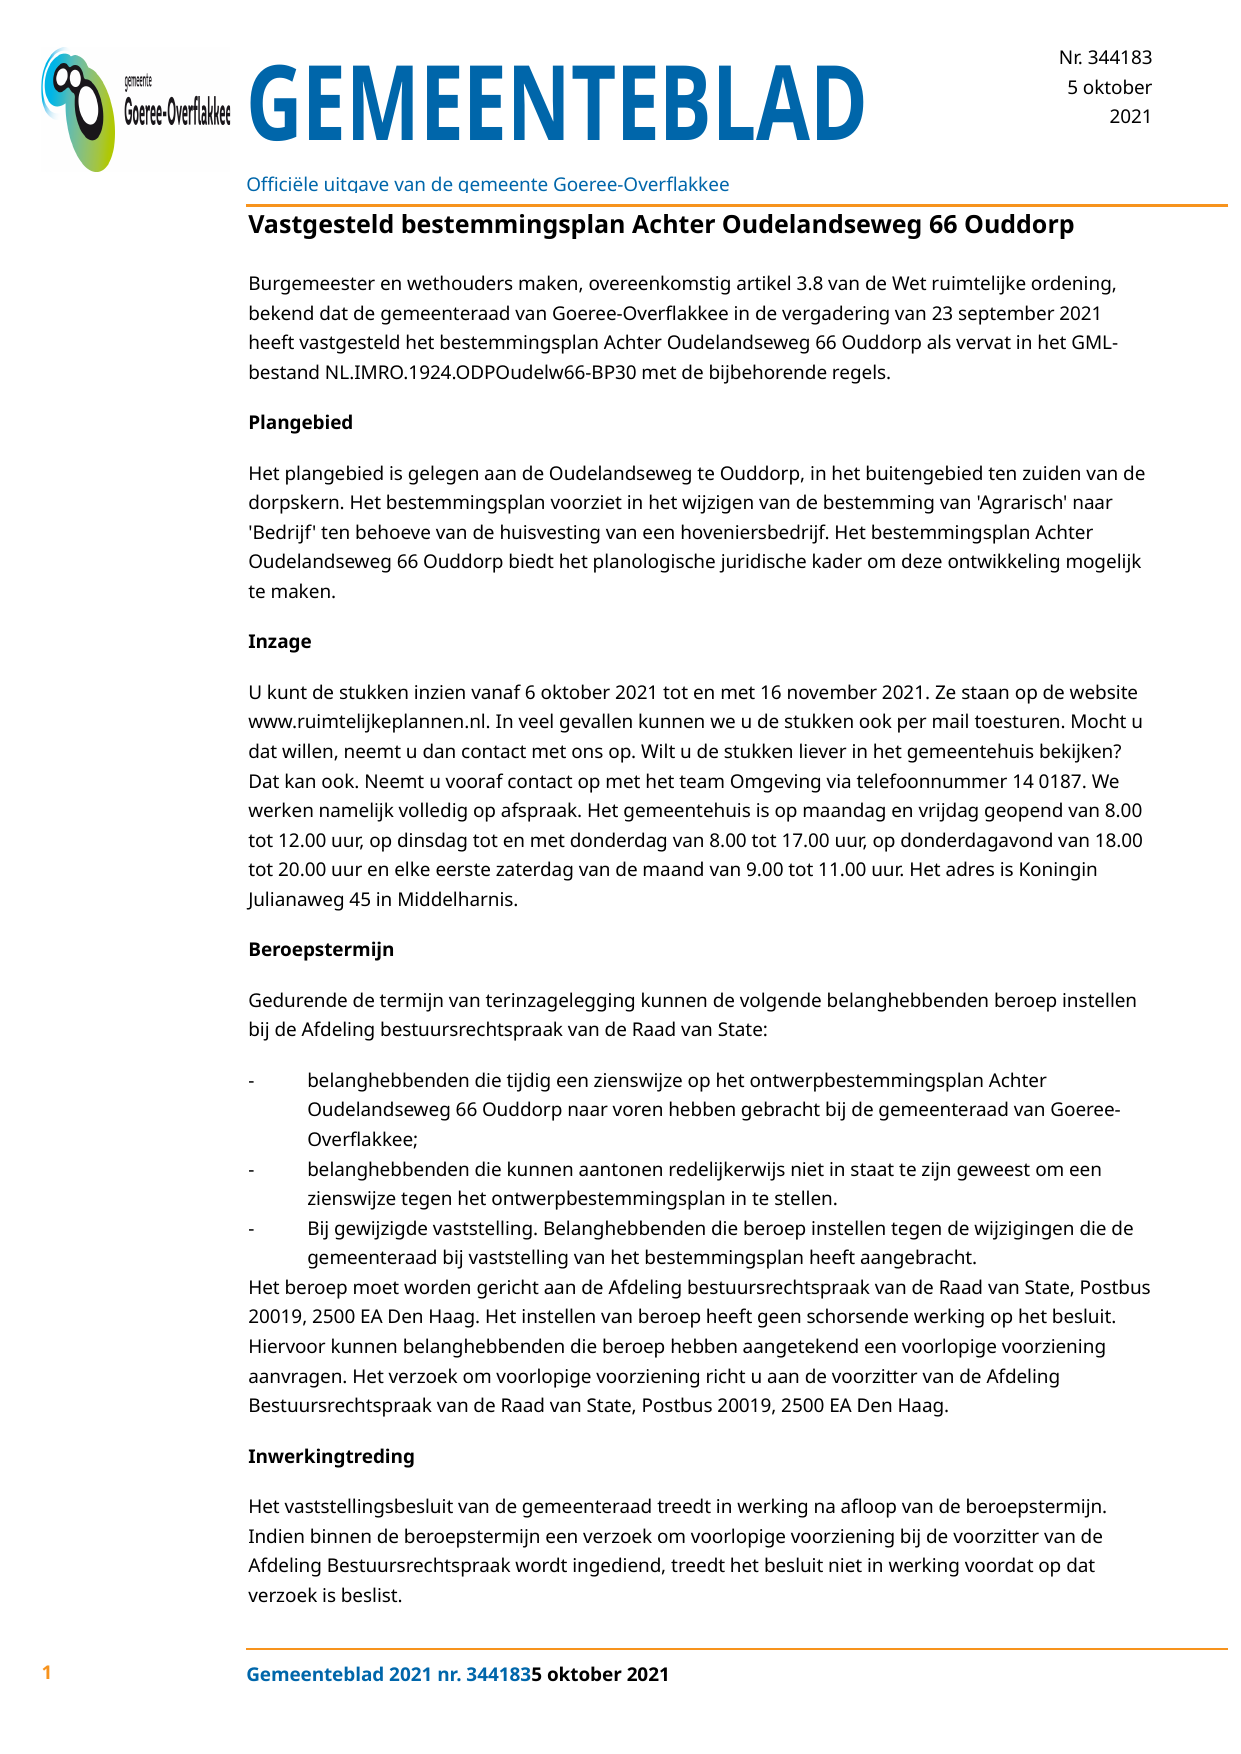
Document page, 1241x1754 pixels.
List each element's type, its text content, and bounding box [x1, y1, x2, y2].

list belanghebbenden die kunnen aantonen redelijkerwijs niet in staat te zijn geweest om een zienswijze tegen het ontwerpbestemmingsplan in te stellen. [248, 1156, 1152, 1211]
picture [41, 47, 231, 172]
text Inzage [248, 629, 1152, 654]
text Burgemeester en wethouders maken, overeenkomstig artikel 3.8 van de Wet ruimtelijke ordening, bekend dat de gemeenteraad van Goeree-Overflakkee in de vergadering van 23 september 2021 heeft vastgesteld het bestemmingsplan Achter Oudelandseweg 66 Ouddorp als vervat in het GML-bestand NL.IMRO.1924.ODPOudelw66-BP30 met de bijbehorende regels. [248, 270, 1152, 385]
text Plangebied [248, 409, 1152, 435]
text U kunt de stukken inzien vanaf 6 oktober 2021 tot en met 16 november 2021. Ze staan op de website www.ruimtelijkeplannen.nl. In veel gevallen kunnen we u de stukken ook per mail toesturen. Mocht u dat willen, neemt u dan contact met ons op. Wilt u de stukken liever in het gemeentehuis bekijken? Dat kan ook. Neemt u vooraf contact op met het team Omgeving via telefoonnummer 14 0187. We werken namelijk volledig op afspraak. Het gemeentehuis is op maandag en vrijdag geopend van 8.00 tot 12.00 uur, op dinsdag tot en met donderdag van 8.00 tot 17.00 uur, op donderdagavond van 18.00 tot 20.00 uur en elke eerste zaterdag van de maand van 9.00 tot 11.00 uur. Het adres is Koningin Julianaweg 45 in Middelharnis. [248, 679, 1152, 912]
list belanghebbenden die tijdig een zienswijze op het ontwerpbestemmingsplan Achter Oudelandseweg 66 Ouddorp naar voren hebben gebracht bij de gemeenteraad van Goeree-Overflakkee; [248, 1067, 1152, 1152]
text Beroepstermijn [248, 937, 1152, 962]
list Bij gewijzigde vaststelling. Belanghebbenden die beroep instellen tegen de wijzigingen die de gemeenteraad bij vaststelling van het bestemmingsplan heeft aangebracht. [248, 1215, 1152, 1270]
text Het plangebied is gelegen aan de Oudelandseweg te Ouddorp, in het buitengebied ten zuiden van de dorpskern. Het bestemmingsplan voorziet in het wijzigen van de bestemming van 'Agrarisch' naar 'Bedrijf' ten behoeve van de huisvesting van een hoveniersbedrijf. Het bestemmingsplan Achter Oudelandseweg 66 Ouddorp biedt het planologische juridische kader om deze ontwikkeling mogelijk te maken. [248, 460, 1152, 604]
text Inwerkingtreding [248, 1443, 1152, 1468]
text Gedurende de termijn van terinzagelegging kunnen de volgende belanghebbenden beroep instellen bij de Afdeling bestuursrechtspraak van de Raad van State: [248, 987, 1152, 1042]
text Vastgesteld bestemmingsplan Achter Oudelandseweg 66 Ouddorp [248, 207, 1152, 241]
text Het vaststellingsbesluit van de gemeenteraad treedt in werking na afloop van de beroepstermijn. Indien binnen de beroepstermijn een verzoek om voorlopige voorziening bij de voorzitter van de Afdeling Bestuursrechtspraak wordt ingediend, treedt het besluit niet in werking voordat op dat verzoek is beslist. [248, 1493, 1152, 1608]
text Het beroep moet worden gericht aan de Afdeling bestuursrechtspraak van de Raad van State, Postbus 20019, 2500 EA Den Haag. Het instellen van beroep heeft geen schorsende werking op het besluit. Hiervoor kunnen belanghebbenden die beroep hebben aangetekend een voorlopige voorziening aanvragen. Het verzoek om voorlopige voorziening richt u aan de voorzitter van de Afdeling Bestuursrechtspraak van de Raad van State, Postbus 20019, 2500 EA Den Haag. [248, 1274, 1152, 1418]
